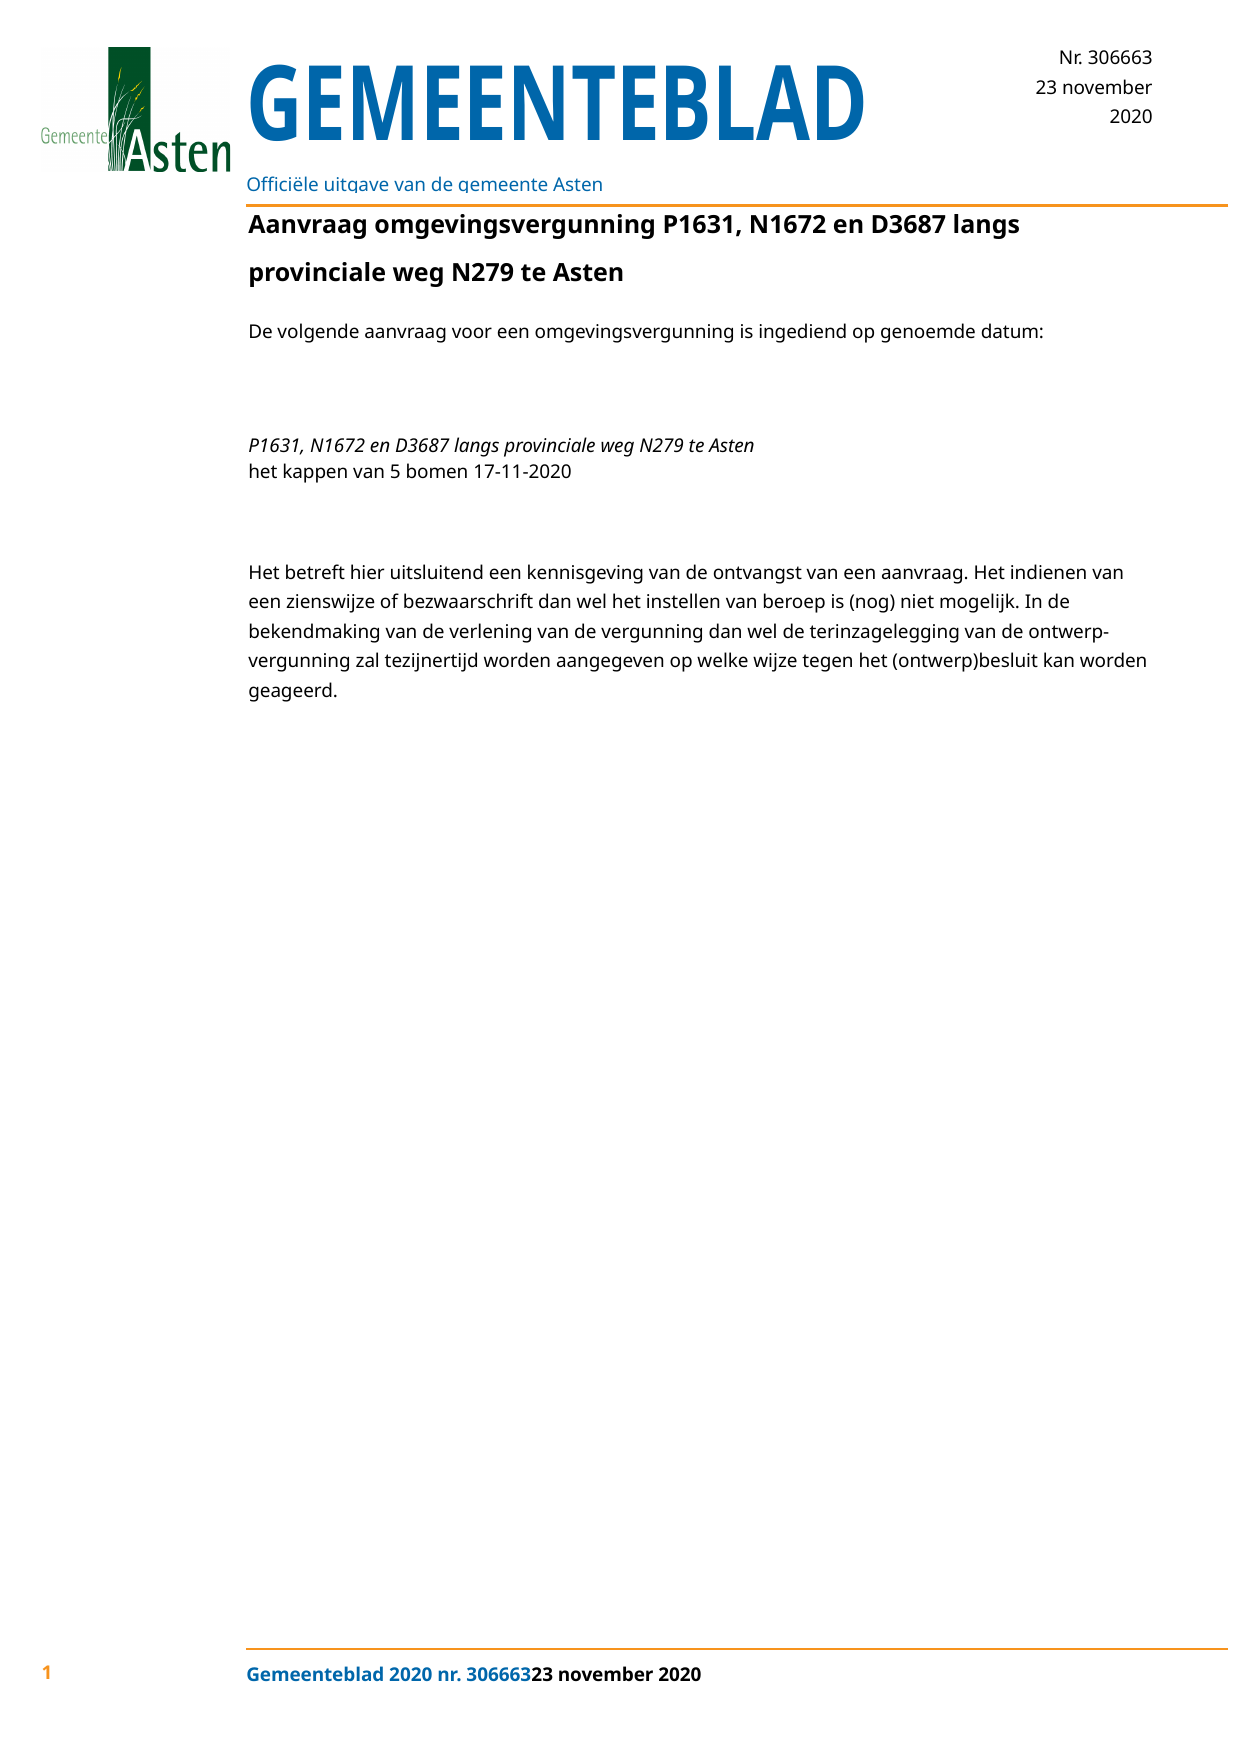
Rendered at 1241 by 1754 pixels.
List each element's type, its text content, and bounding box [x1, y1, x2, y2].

picture [41, 47, 231, 172]
text Het betreft hier uitsluitend een kennisgeving van de ontvangst van een aanvraag. Het indienen van een zienswijze of bezwaarschrift dan wel het instellen van beroep is (nog) niet mogelijk. In de bekendmaking van de verlening van de vergunning dan wel de terinzagelegging van de ontwerp-vergunning zal tezijnertijd worden aangegeven op welke wijze tegen het (ontwerp)besluit kan worden geageerd. [248, 559, 1152, 703]
text het kappen van 5 bomen 17-11-2020 [248, 458, 1152, 484]
text P1631, N1672 en D3687 langs provinciale weg N279 te Asten [248, 432, 1152, 458]
text De volgende aanvraag voor een omgevingsvergunning is ingediend op genoemde datum: [248, 318, 1152, 344]
text Aanvraag omgevingsvergunning P1631, N1672 en D3687 langs provinciale weg N279 te Asten [248, 207, 1152, 288]
